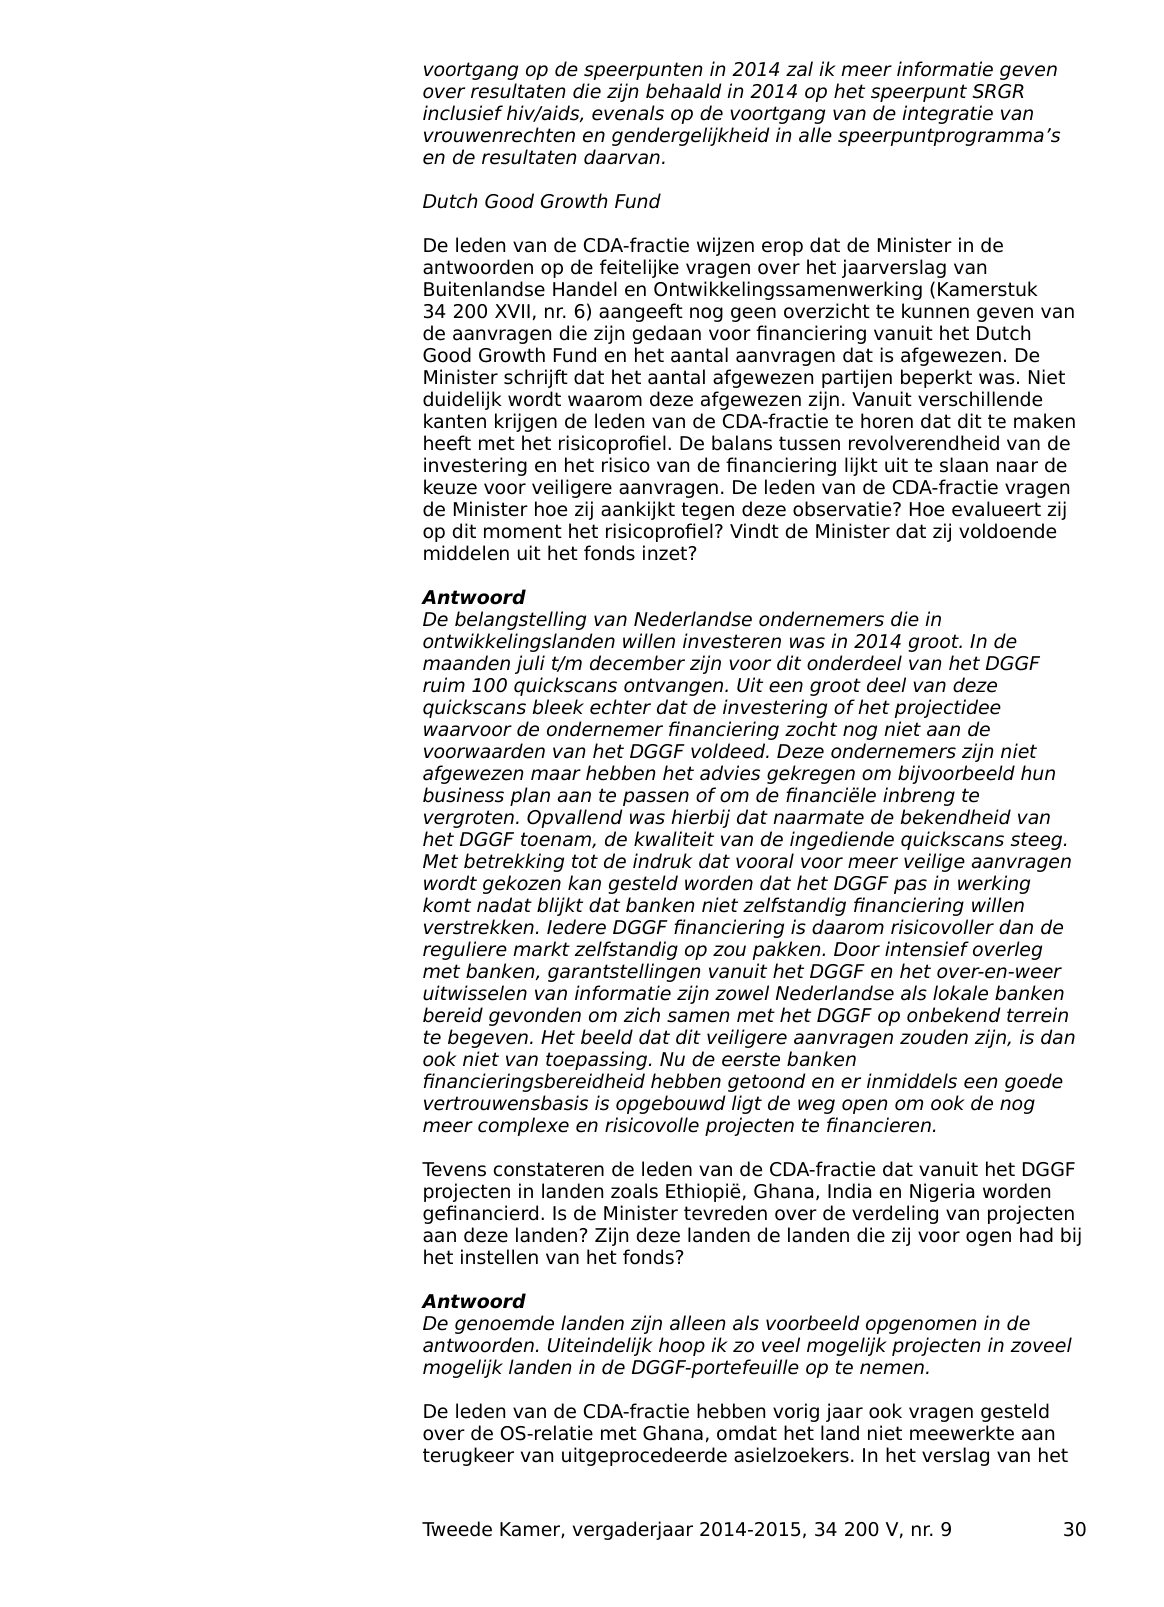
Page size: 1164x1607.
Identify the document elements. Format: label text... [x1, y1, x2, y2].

text Tevens constateren de leden van de CDA-fractie dat vanuit het DGGF projecten in landen zoals Ethiopië, Ghana, India en Nigeria worden gefinancierd. Is de Minister tevreden over de verdeling van projecten aan deze landen? Zijn deze landen de landen die zij voor ogen had bij het instellen van het fonds? [422, 1159, 1087, 1269]
text De belangstelling van Nederlandse ondernemers die in ontwikkelingslanden willen investeren was in 2014 groot. In de maanden juli t/m december zijn voor dit onderdeel van het DGGF ruim 100 quickscans ontvangen. Uit een groot deel van deze quickscans bleek echter dat de investering of het projectidee waarvoor de ondernemer financiering zocht nog niet aan de voorwaarden van het DGGF voldeed. Deze ondernemers zijn niet afgewezen maar hebben het advies gekregen om bijvoorbeeld hun business plan aan te passen of om de financiële inbreng te vergroten. Opvallend was hierbij dat naarmate de bekendheid van het DGGF toenam, de kwaliteit van de ingediende quickscans steeg. [422, 609, 1087, 851]
text voortgang op de speerpunten in 2014 zal ik meer informatie geven over resultaten die zijn behaald in 2014 op het speerpunt SRGR inclusief hiv/aids, evenals op de voortgang van de integratie van vrouwenrechten en gendergelijkheid in alle speerpuntprogramma’s en de resultaten daarvan. [422, 59, 1087, 169]
text De leden van de CDA-fractie hebben vorig jaar ook vragen gesteld over de OS-relatie met Ghana, omdat het land niet meewerkte aan terugkeer van uitgeprocedeerde asielzoekers. In het verslag van het [422, 1401, 1087, 1467]
text Antwoord [422, 1291, 1087, 1313]
subtitle Dutch Good Growth Fund [422, 191, 1087, 213]
text De leden van de CDA-fractie wijzen erop dat de Minister in de antwoorden op de feitelijke vragen over het jaarverslag van Buitenlandse Handel en Ontwikkelingssamenwerking (Kamerstuk 34 200 XVII, nr. 6) aangeeft nog geen overzicht te kunnen geven van de aanvragen die zijn gedaan voor financiering vanuit het Dutch Good Growth Fund en het aantal aanvragen dat is afgewezen. De Minister schrijft dat het aantal afgewezen partijen beperkt was. Niet duidelijk wordt waarom deze afgewezen zijn. Vanuit verschillende kanten krijgen de leden van de CDA-fractie te horen dat dit te maken heeft met het risicoprofiel. De balans tussen revolverendheid van de investering en het risico van de financiering lijkt uit te slaan naar de keuze voor veiligere aanvragen. De leden van de CDA-fractie vragen de Minister hoe zij aankijkt tegen deze observatie? Hoe evalueert zij op dit moment het risicoprofiel? Vindt de Minister dat zij voldoende middelen uit het fonds inzet? [422, 235, 1087, 565]
text Met betrekking tot de indruk dat vooral voor meer veilige aanvragen wordt gekozen kan gesteld worden dat het DGGF pas in werking komt nadat blijkt dat banken niet zelfstandig financiering willen verstrekken. Iedere DGGF financiering is daarom risicovoller dan de reguliere markt zelfstandig op zou pakken. Door intensief overleg met banken, garantstellingen vanuit het DGGF en het over-en-weer uitwisselen van informatie zijn zowel Nederlandse als lokale banken bereid gevonden om zich samen met het DGGF op onbekend terrein te begeven. Het beeld dat dit veiligere aanvragen zouden zijn, is dan ook niet van toepassing. Nu de eerste banken financieringsbereidheid hebben getoond en er inmiddels een goede vertrouwensbasis is opgebouwd ligt de weg open om ook de nog meer complexe en risicovolle projecten te financieren. [422, 851, 1087, 1137]
text Antwoord [422, 587, 1087, 609]
text De genoemde landen zijn alleen als voorbeeld opgenomen in de antwoorden. Uiteindelijk hoop ik zo veel mogelijk projecten in zoveel mogelijk landen in de DGGF-portefeuille op te nemen. [422, 1313, 1087, 1379]
